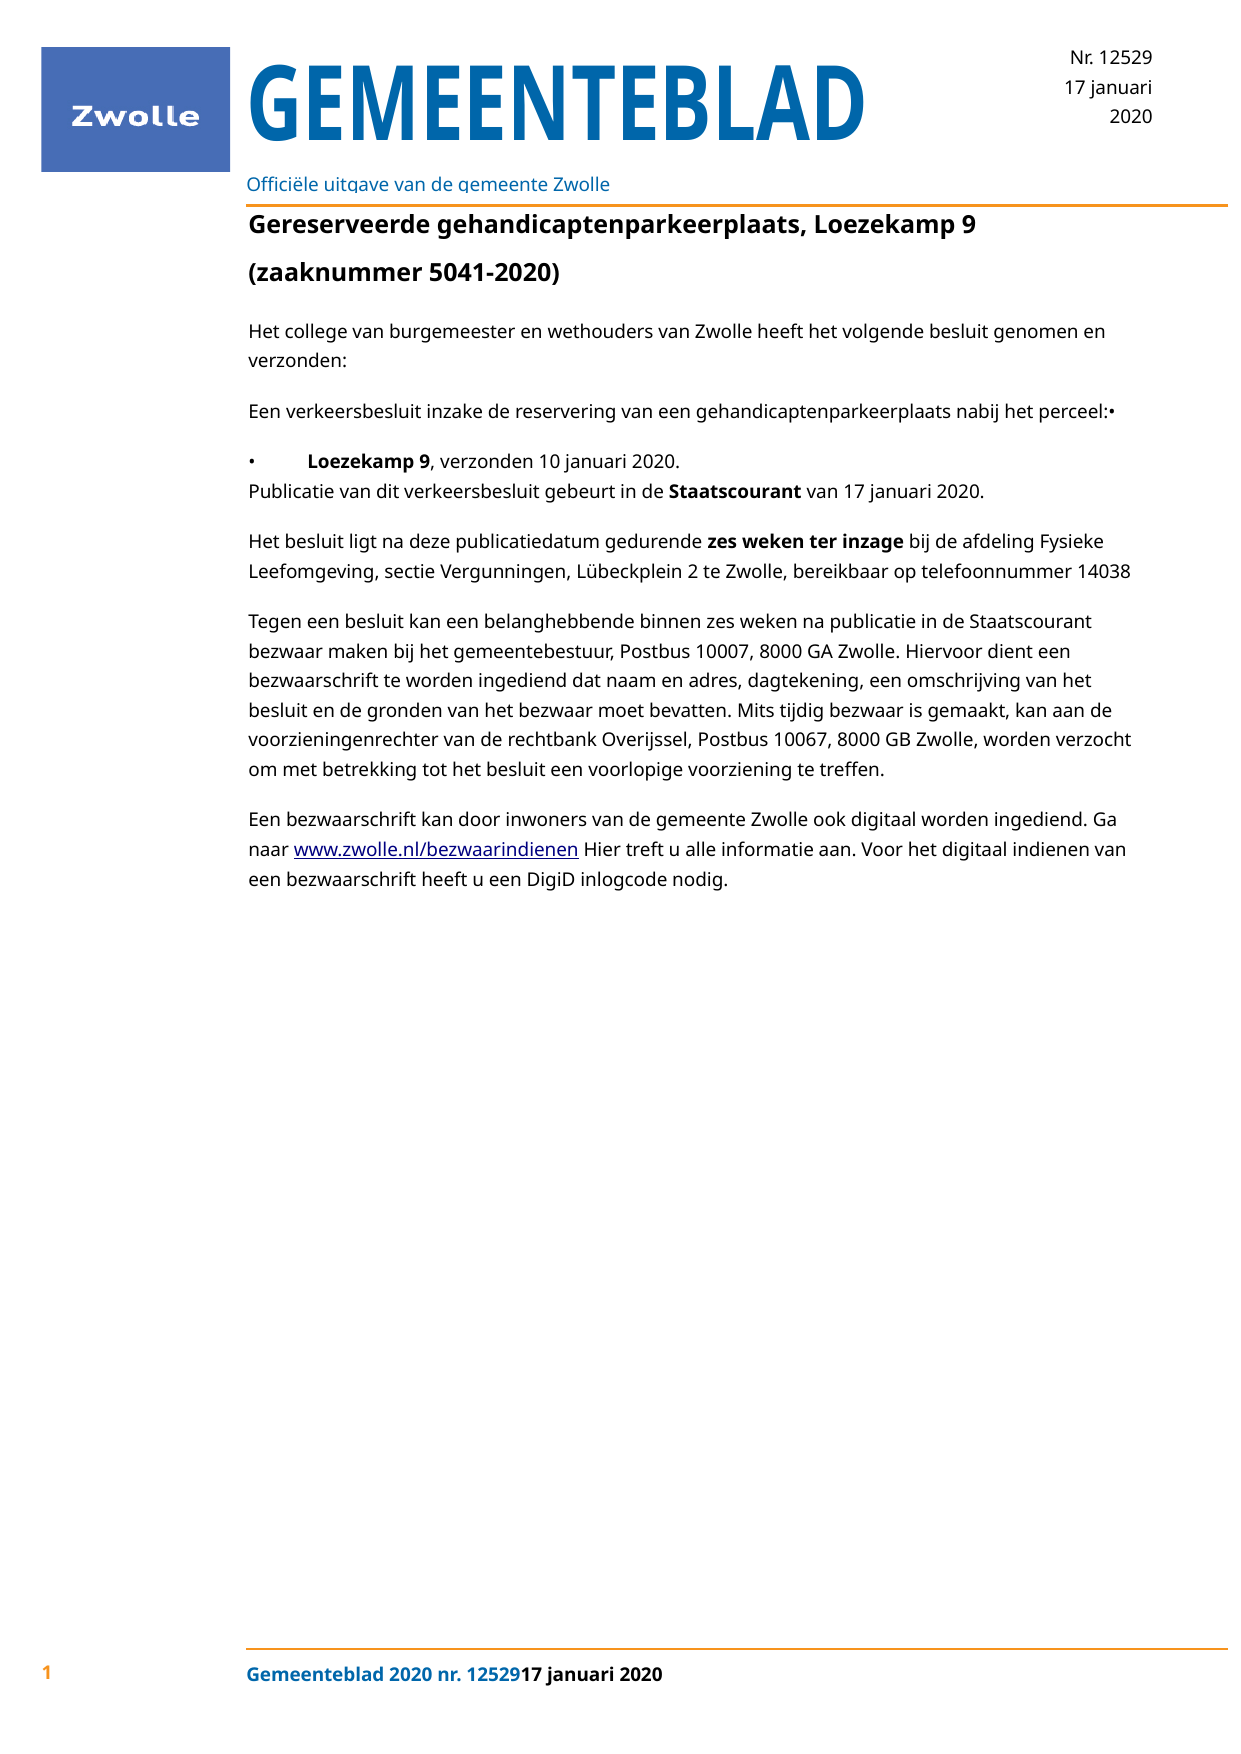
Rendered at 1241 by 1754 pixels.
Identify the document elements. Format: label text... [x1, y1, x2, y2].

text Gereserveerde gehandicaptenparkeerplaats, Loezekamp 9 (zaaknummer 5041-2020) [248, 207, 1152, 288]
list Loezekamp 9, verzonden 10 januari 2020. [248, 448, 1152, 474]
picture [41, 47, 231, 172]
text Een verkeersbesluit inzake de reservering van een gehandicaptenparkeerplaats nabij het perceel:• [248, 398, 1152, 424]
text Publicatie van dit verkeersbesluit gebeurt in de Staatscourant van 17 januari 2020. [248, 478, 1152, 504]
text Het besluit ligt na deze publicatiedatum gedurende zes weken ter inzage bij de afdeling Fysieke Leefomgeving, sectie Vergunningen, Lübeckplein 2 te Zwolle, bereikbaar op telefoonnummer 14038 [248, 528, 1152, 584]
text Het college van burgemeester en wethouders van Zwolle heeft het volgende besluit genomen en verzonden: [248, 318, 1152, 373]
text Tegen een besluit kan een belanghebbende binnen zes weken na publicatie in de Staatscourant bezwaar maken bij het gemeentebestuur, Postbus 10007, 8000 GA Zwolle. Hiervoor dient een bezwaarschrift te worden ingediend dat naam en adres, dagtekening, een omschrijving van het besluit en de gronden van het bezwaar moet bevatten. Mits tijdig bezwaar is gemaakt, kan aan de voorzieningenrechter van de rechtbank Overijssel, Postbus 10067, 8000 GB Zwolle, worden verzocht om met betrekking tot het besluit een voorlopige voorziening te treffen. [248, 608, 1152, 782]
text Een bezwaarschrift kan door inwoners van de gemeente Zwolle ook digitaal worden ingediend. Ga naar www.zwolle.nl/bezwaarindienen Hier treft u alle informatie aan. Voor het digitaal indienen van een bezwaarschrift heeft u een DigiD inlogcode nodig. [248, 807, 1152, 892]
